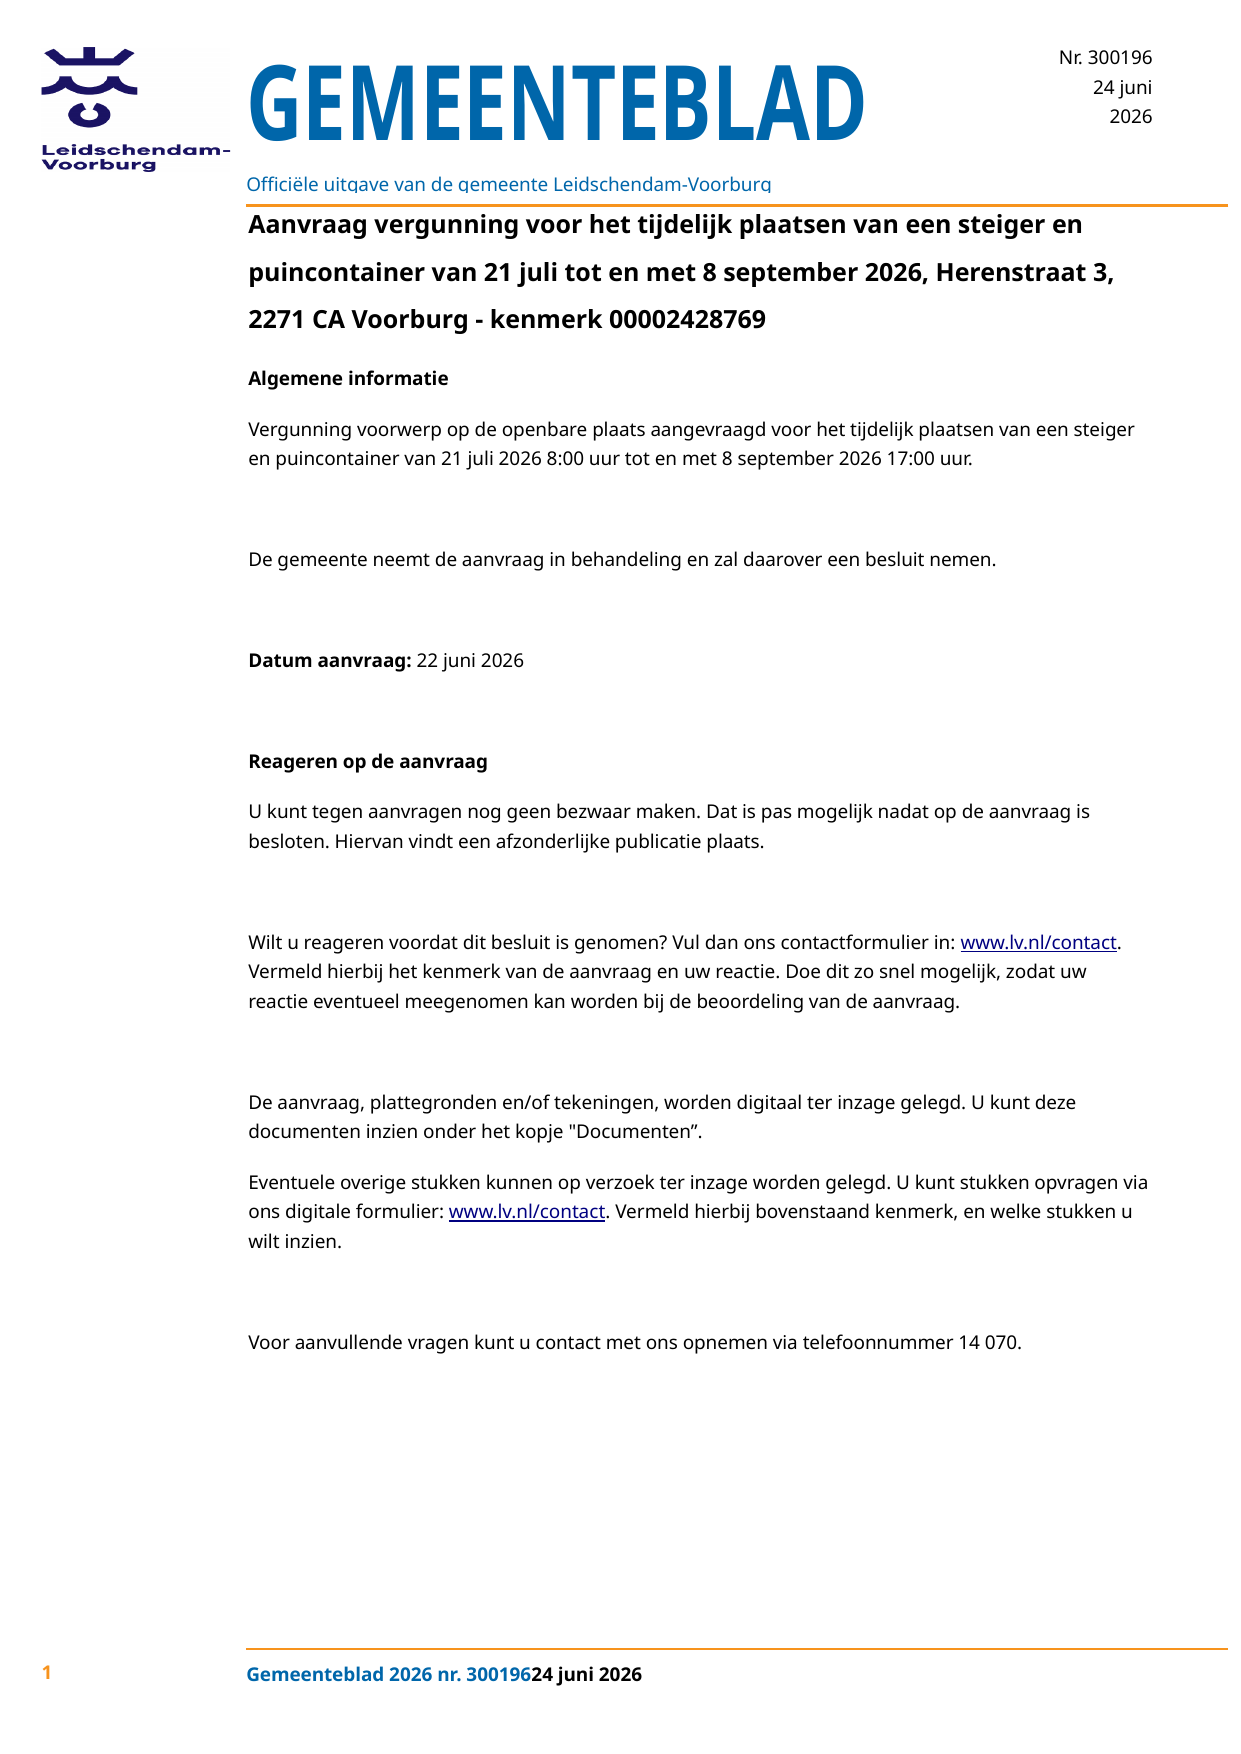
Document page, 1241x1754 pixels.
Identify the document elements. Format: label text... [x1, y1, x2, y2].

text Reageren op de aanvraag [248, 748, 1152, 774]
text Wilt u reageren voordat dit besluit is genomen? Vul dan ons contactformulier in: www.lv.nl/contact. Vermeld hierbij het kenmerk van de aanvraag en uw reactie. Doe dit zo snel mogelijk, zodat uw reactie eventueel meegenomen kan worden bij de beoordeling van de aanvraag. [248, 929, 1152, 1014]
text Eventuele overige stukken kunnen op verzoek ter inzage worden gelegd. U kunt stukken opvragen via ons digitale formulier: www.lv.nl/contact. Vermeld hierbij bovenstaand kenmerk, en welke stukken u wilt inzien. [248, 1169, 1152, 1254]
text De aanvraag, plattegronden en/of tekeningen, worden digitaal ter inzage gelegd. U kunt deze documenten inzien onder het kopje "Documenten”. [248, 1089, 1152, 1144]
picture [41, 47, 231, 172]
text Aanvraag vergunning voor het tijdelijk plaatsen van een steiger en puincontainer van 21 juli tot en met 8 september 2026, Herenstraat 3, 2271 CA Voorburg - kenmerk 00002428769 [248, 207, 1152, 336]
text Vergunning voorwerp op de openbare plaats aangevraagd voor het tijdelijk plaatsen van een steiger en puincontainer van 21 juli 2026 8:00 uur tot en met 8 september 2026 17:00 uur. [248, 416, 1152, 471]
text Algemene informatie [248, 366, 1152, 391]
text Voor aanvullende vragen kunt u contact met ons opnemen via telefoonnummer 14 070. [248, 1329, 1152, 1354]
text U kunt tegen aanvragen nog geen bezwaar maken. Dat is pas mogelijk nadat op de aanvraag is besloten. Hiervan vindt een afzonderlijke publicatie plaats. [248, 798, 1152, 854]
text De gemeente neemt de aanvraag in behandeling en zal daarover een besluit nemen. [248, 546, 1152, 572]
text Datum aanvraag: 22 juni 2026 [248, 647, 1152, 673]
